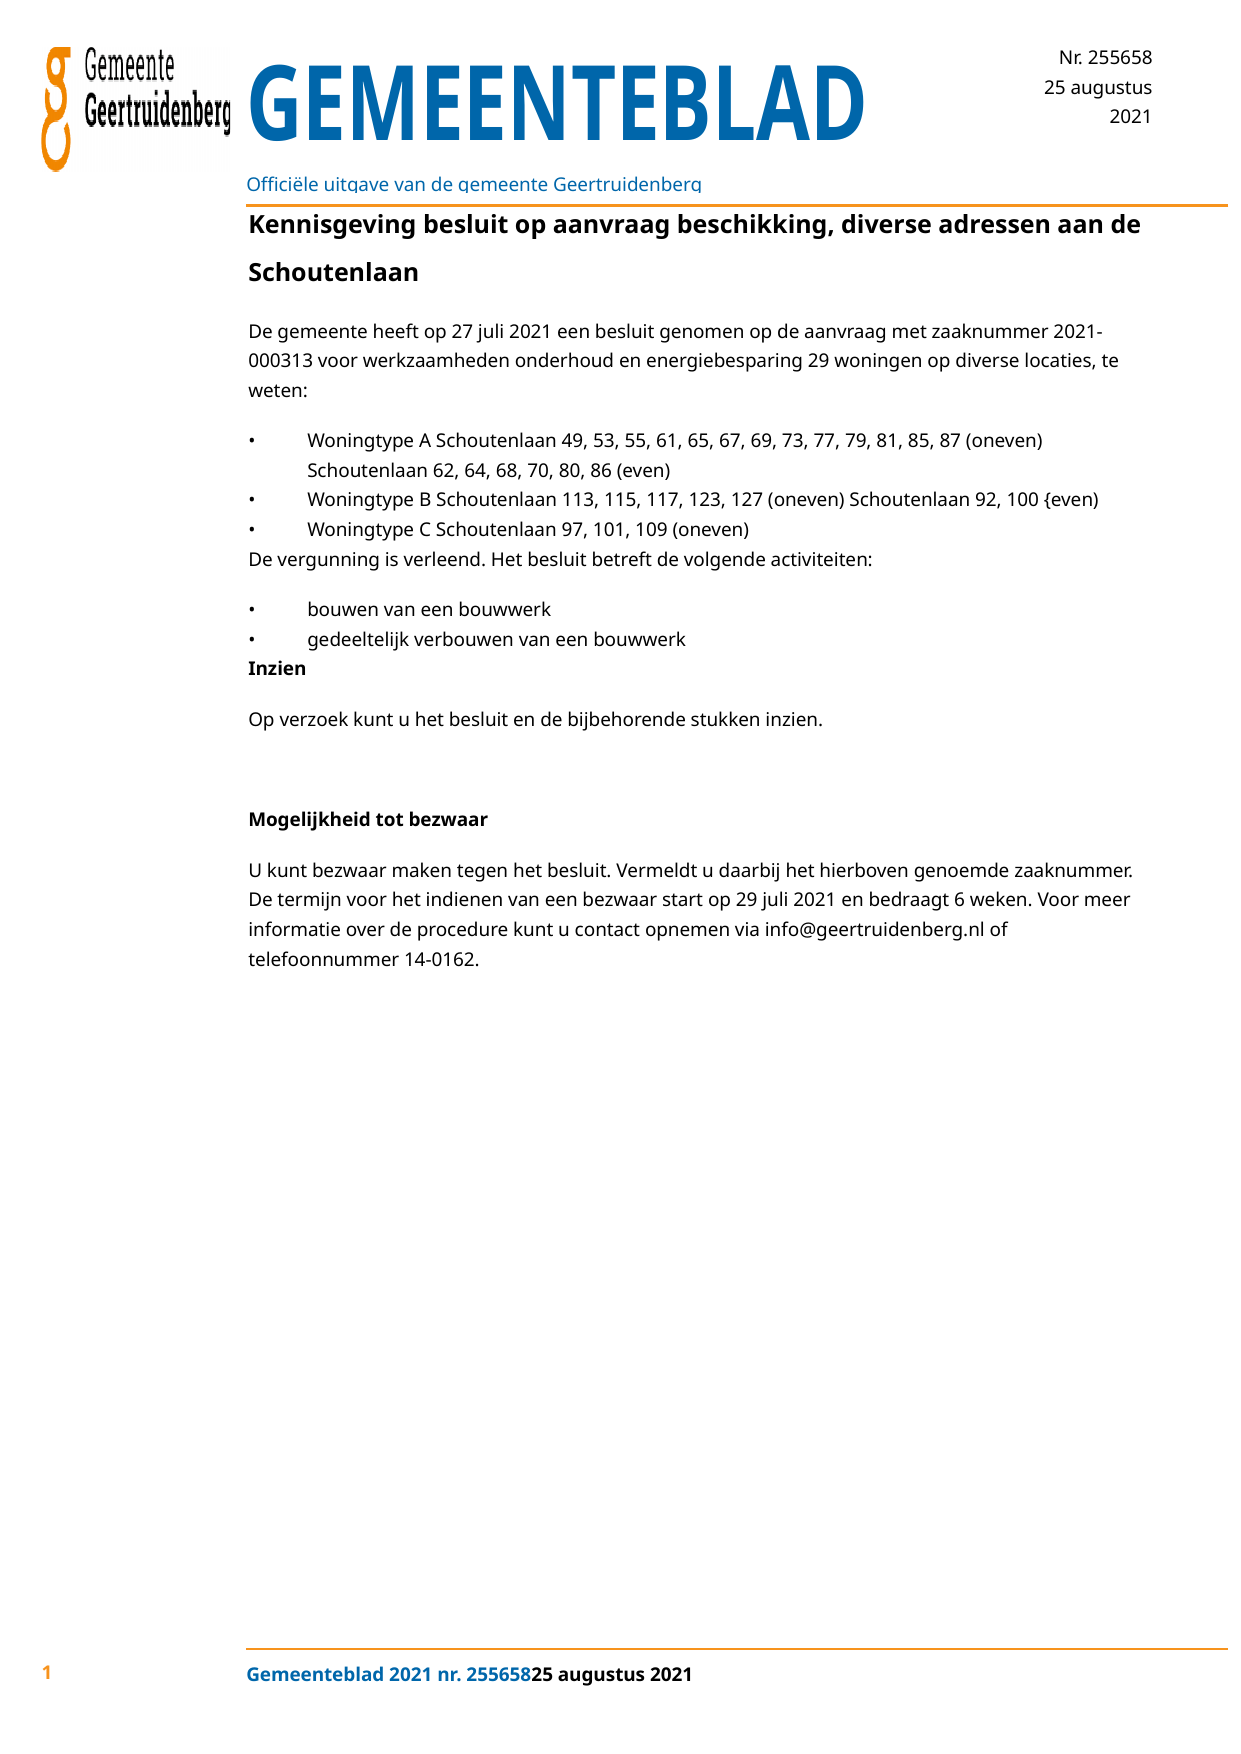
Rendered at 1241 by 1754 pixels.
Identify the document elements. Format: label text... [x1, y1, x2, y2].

text Kennisgeving besluit op aanvraag beschikking, diverse adressen aan de Schoutenlaan [248, 207, 1152, 288]
picture [41, 47, 231, 172]
list Woningtype C Schoutenlaan 97, 101, 109 (oneven) [248, 516, 1152, 542]
text De gemeente heeft op 27 juli 2021 een besluit genomen op de aanvraag met zaaknummer 2021-000313 voor werkzaamheden onderhoud en energiebesparing 29 woningen op diverse locaties, te weten: [248, 318, 1152, 403]
text Op verzoek kunt u het besluit en de bijbehorende stukken inzien. [248, 706, 1152, 732]
list gedeeltelijk verbouwen van een bouwwerk [248, 626, 1152, 652]
list bouwen van een bouwwerk [248, 596, 1152, 622]
text Mogelijkheid tot bezwaar [248, 807, 1152, 832]
text De vergunning is verleend. Het besluit betreft de volgende activiteiten: [248, 546, 1152, 572]
text U kunt bezwaar maken tegen het besluit. Vermeldt u daarbij het hierboven genoemde zaaknummer. De termijn voor het indienen van een bezwaar start op 29 juli 2021 en bedraagt 6 weken. Voor meer informatie over de procedure kunt u contact opnemen via info@geertruidenberg.nl of telefoonnummer 14-0162. [248, 857, 1152, 972]
list Woningtype A Schoutenlaan 49, 53, 55, 61, 65, 67, 69, 73, 77, 79, 81, 85, 87 (oneven) Schoutenlaan 62, 64, 68, 70, 80, 86 (even) [248, 427, 1152, 483]
list Woningtype B Schoutenlaan 113, 115, 117, 123, 127 (oneven) Schoutenlaan 92, 100 {even) [248, 487, 1152, 512]
text Inzien [248, 655, 1152, 681]
